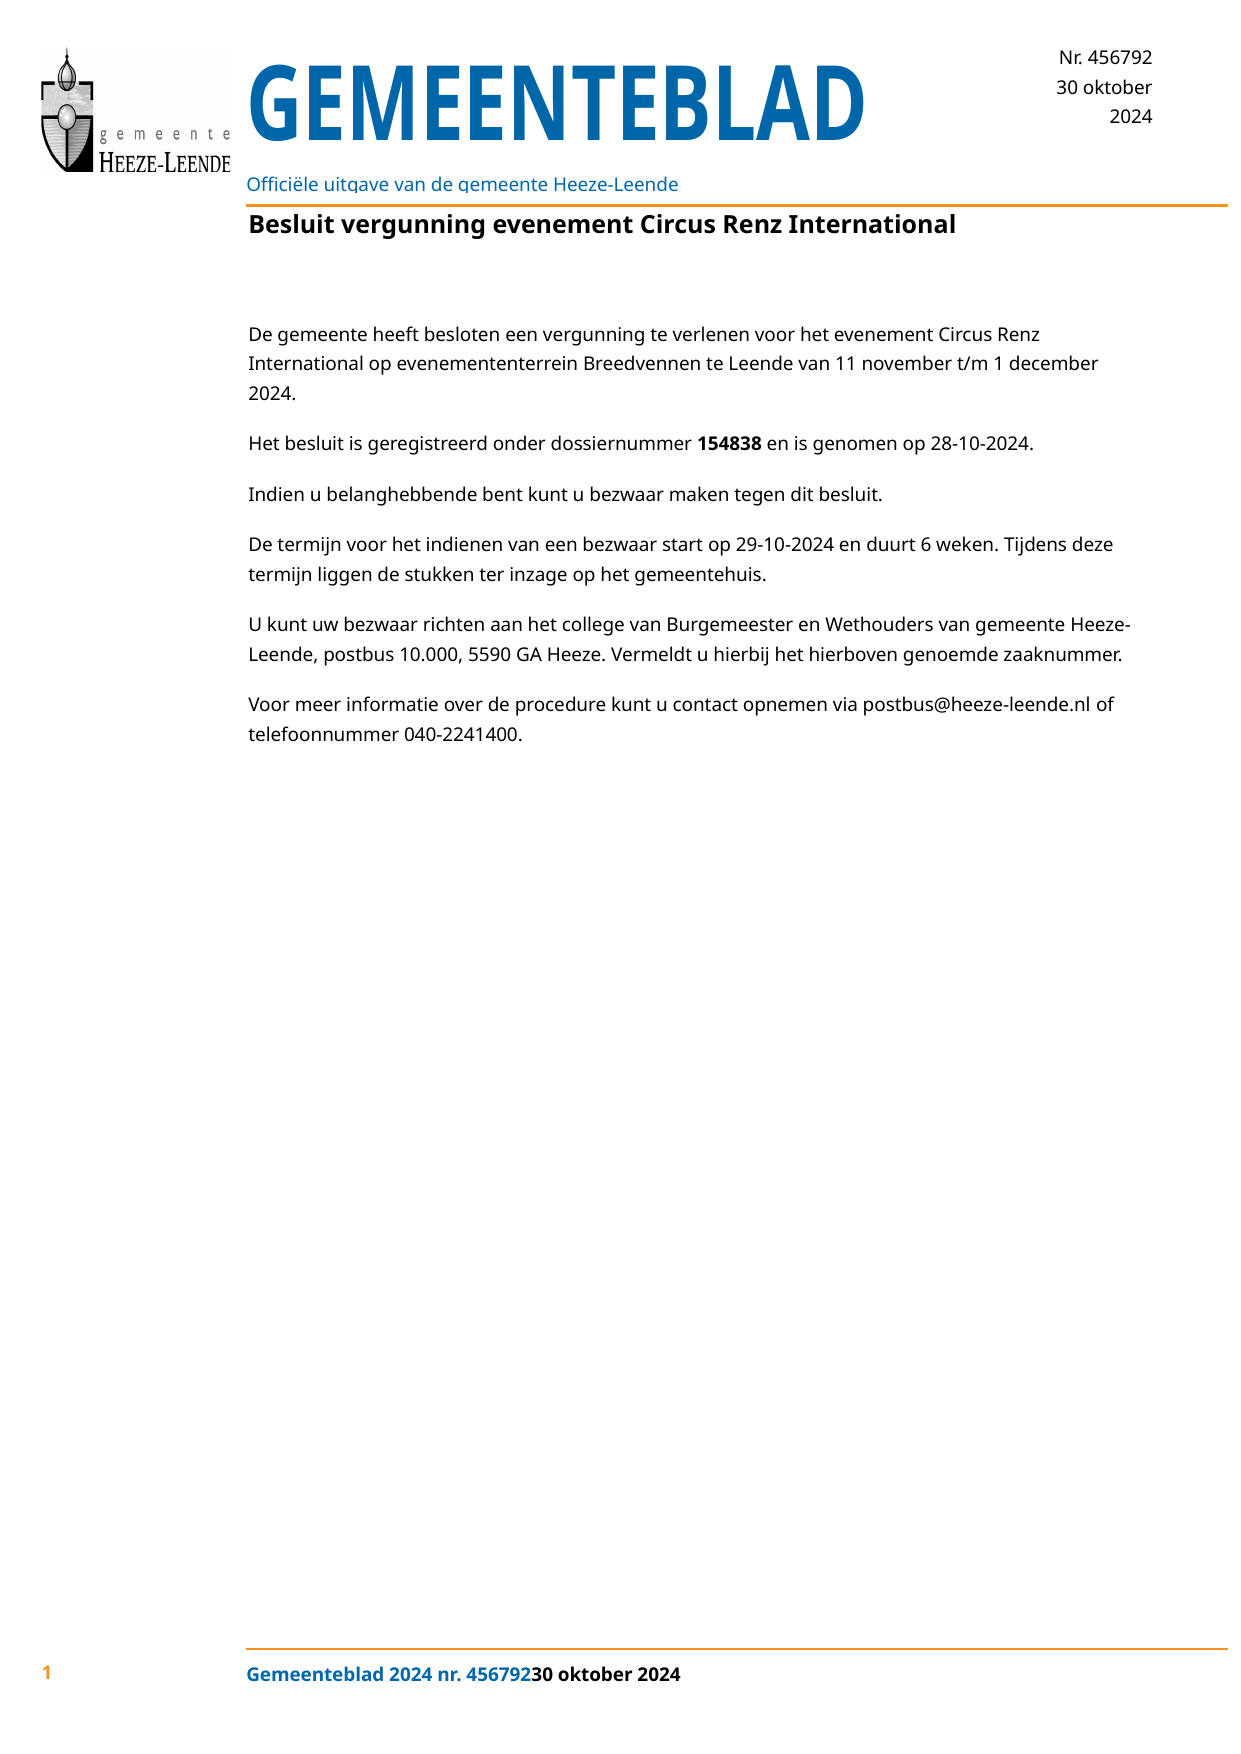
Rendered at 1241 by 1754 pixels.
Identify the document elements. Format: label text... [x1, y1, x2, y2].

text U kunt uw bezwaar richten aan het college van Burgemeester en Wethouders van gemeente Heeze-Leende, postbus 10.000, 5590 GA Heeze. Vermeldt u hierbij het hierboven genoemde zaaknummer. [248, 611, 1152, 666]
text De gemeente heeft besloten een vergunning te verlenen voor het evenement Circus Renz International op evenemententerrein Breedvennen te Leende van 11 november t/m 1 december 2024. [248, 321, 1152, 406]
text De termijn voor het indienen van een bezwaar start op 29-10-2024 en duurt 6 weken. Tijdens deze termijn liggen de stukken ter inzage op het gemeentehuis. [248, 531, 1152, 586]
text Voor meer informatie over de procedure kunt u contact opnemen via postbus@heeze-leende.nl of telefoonnummer 040-2241400. [248, 691, 1152, 746]
text Besluit vergunning evenement Circus Renz International [248, 207, 1152, 241]
picture [41, 47, 231, 172]
text Indien u belanghebbende bent kunt u bezwaar maken tegen dit besluit. [248, 481, 1152, 506]
text Het besluit is geregistreerd onder dossiernummer 154838 en is genomen op 28-10-2024. [248, 430, 1152, 456]
